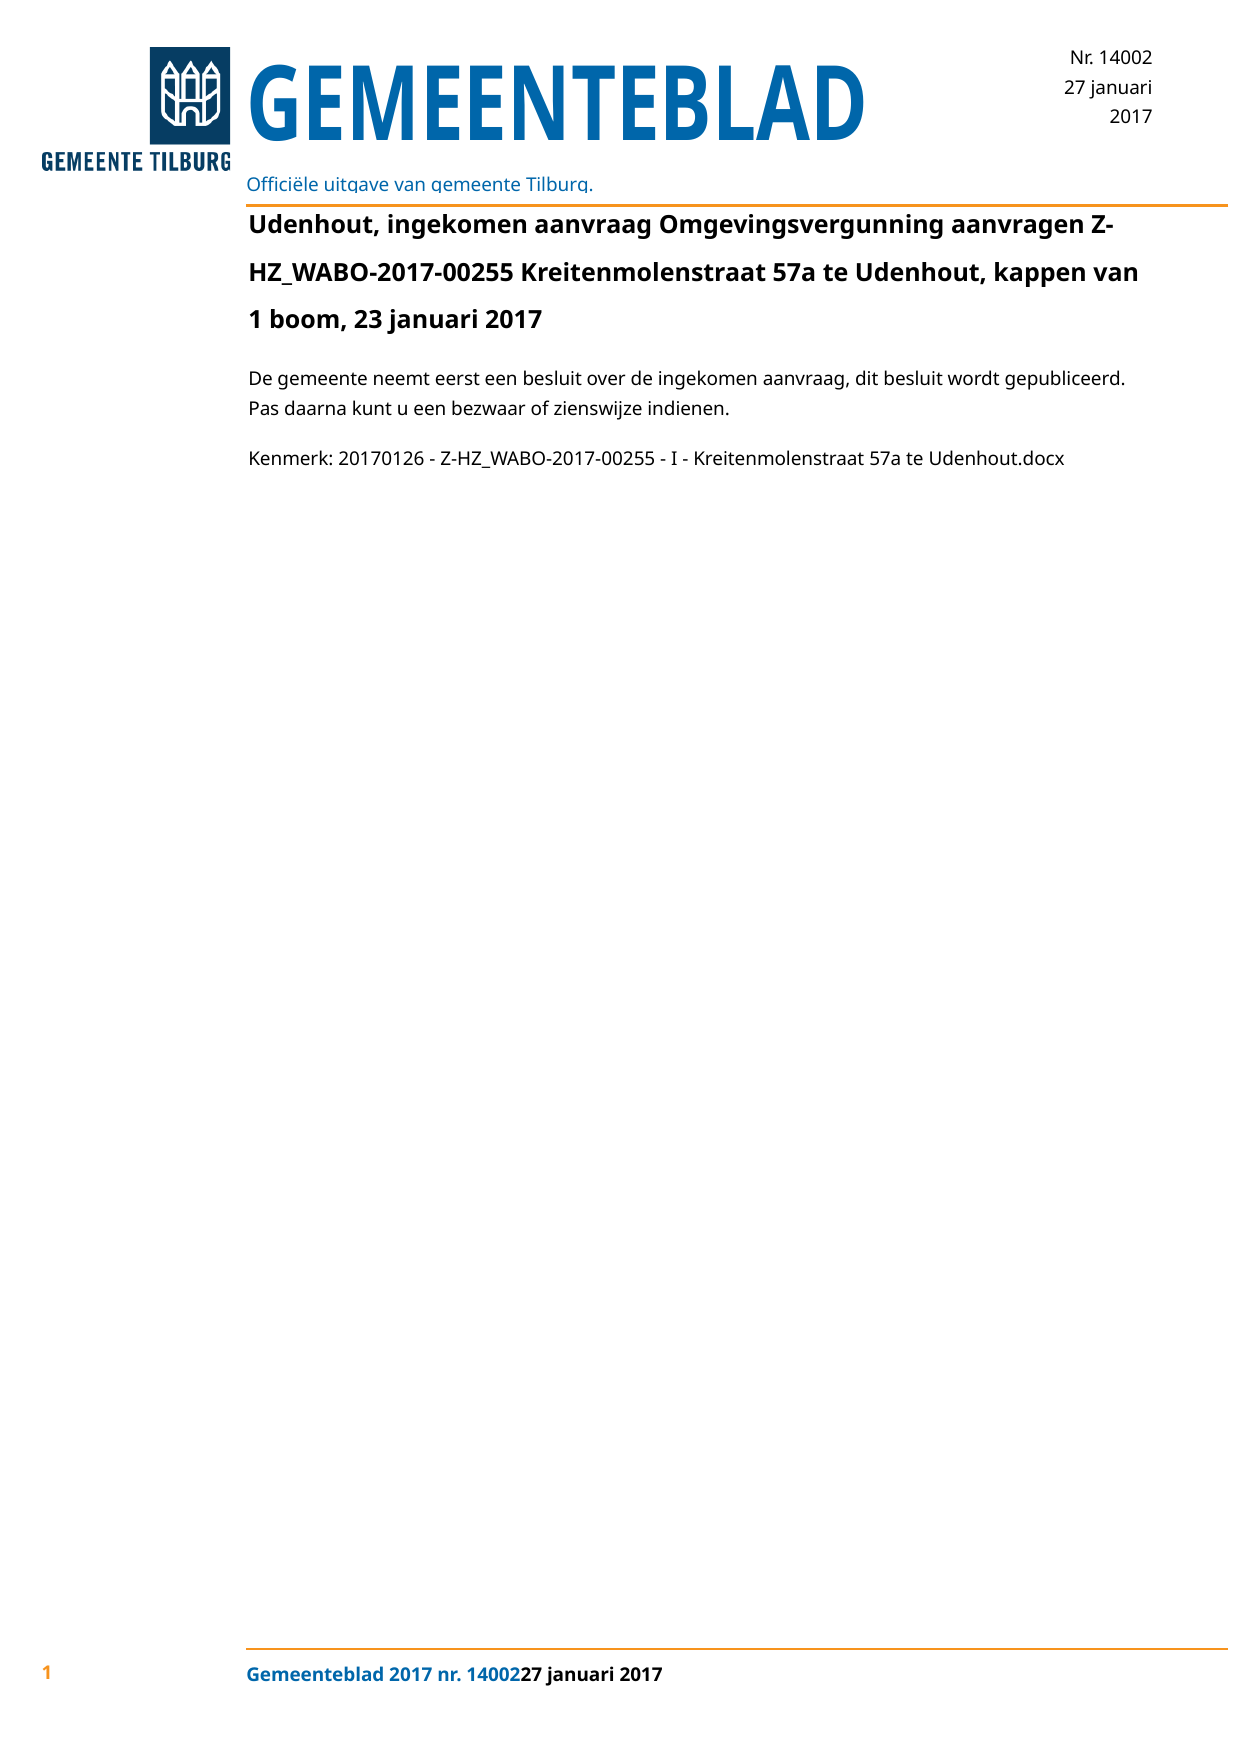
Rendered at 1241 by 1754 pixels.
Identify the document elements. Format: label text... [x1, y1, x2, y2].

picture [41, 47, 231, 172]
text De gemeente neemt eerst een besluit over de ingekomen aanvraag, dit besluit wordt gepubliceerd. Pas daarna kunt u een bezwaar of zienswijze indienen. [248, 366, 1152, 421]
text Kenmerk: 20170126 - Z-HZ_WABO-2017-00255 - I - Kreitenmolenstraat 57a te Udenhout.docx [248, 446, 1152, 471]
text Udenhout, ingekomen aanvraag Omgevingsvergunning aanvragen Z-HZ_WABO-2017-00255 Kreitenmolenstraat 57a te Udenhout, kappen van 1 boom, 23 januari 2017 [248, 207, 1152, 336]
